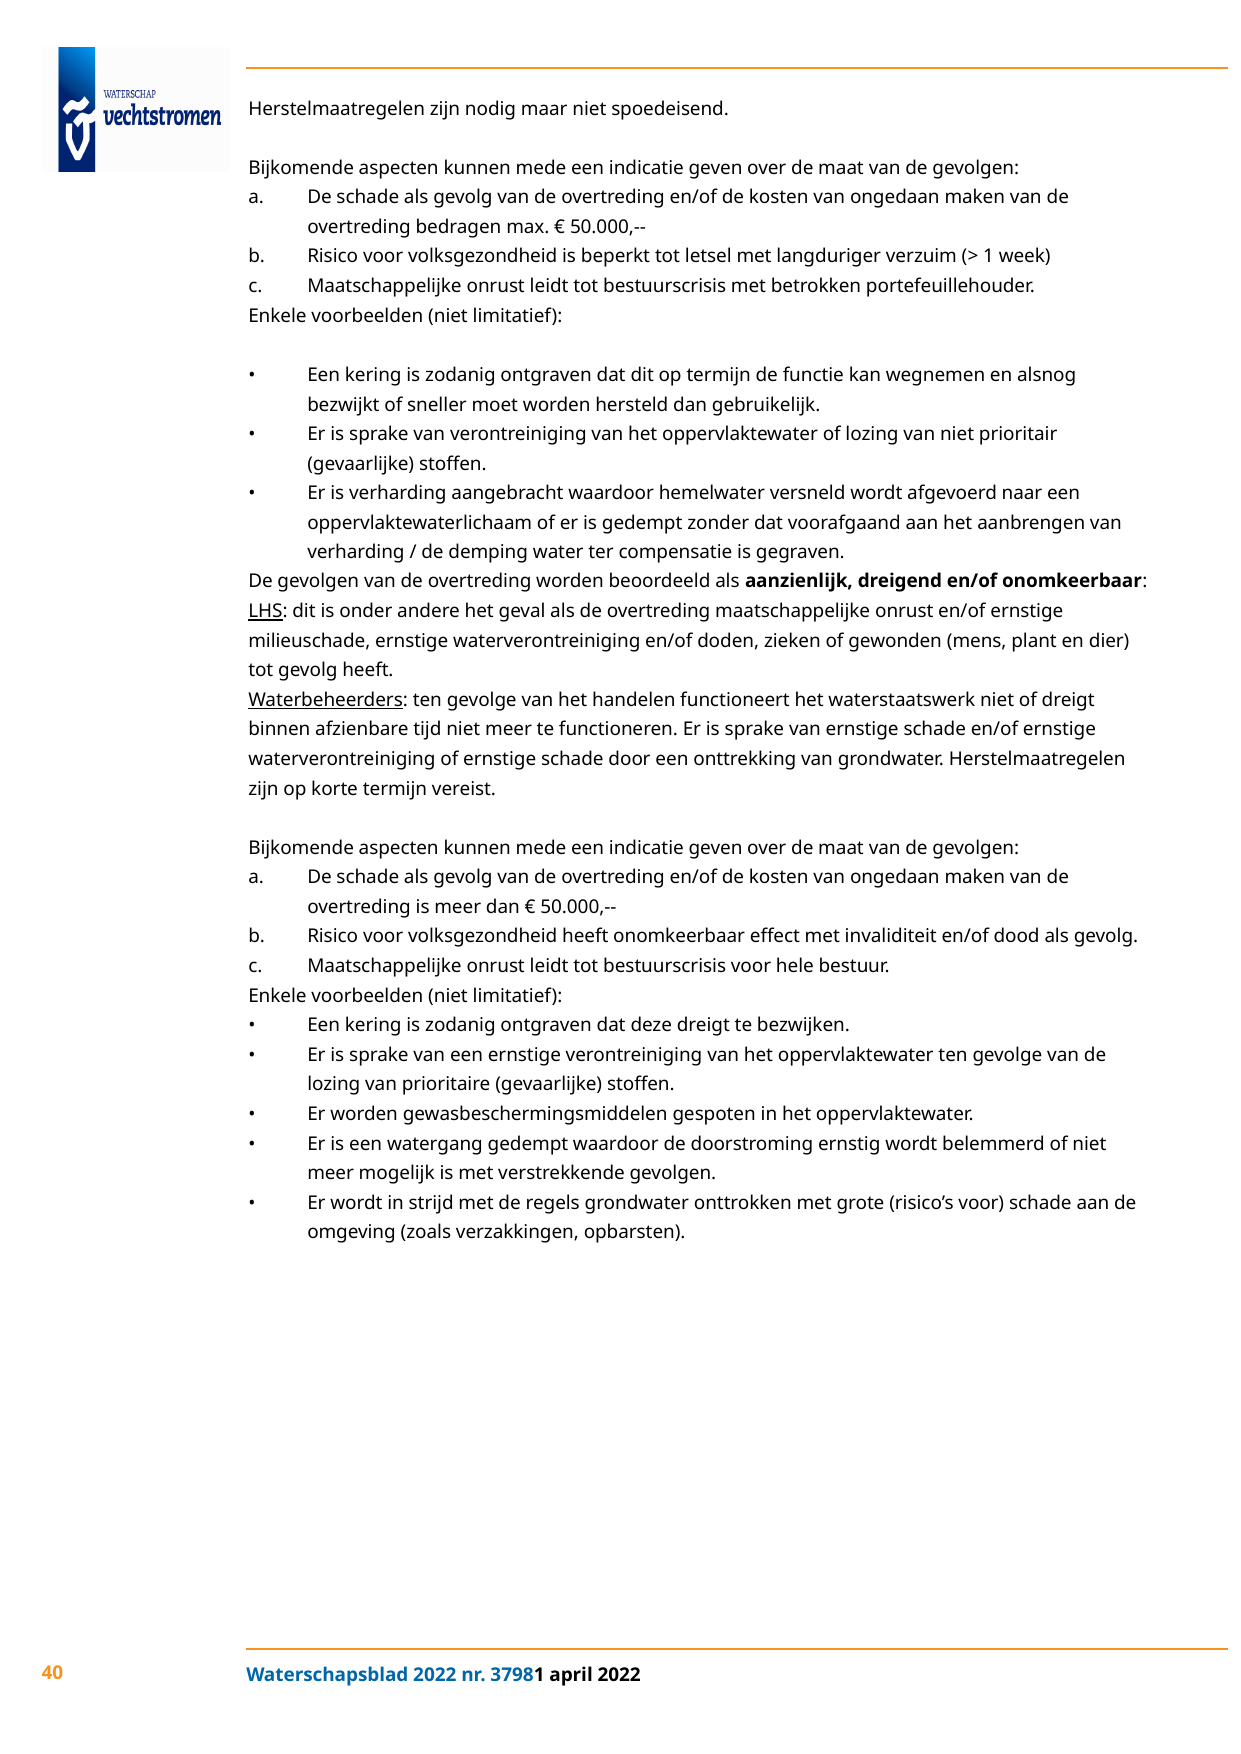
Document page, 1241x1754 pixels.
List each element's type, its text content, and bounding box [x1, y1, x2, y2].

picture [41, 47, 231, 172]
list Risico voor volksgezondheid is beperkt tot letsel met langduriger verzuim (> 1 week) [248, 243, 1152, 268]
text Bijkomende aspecten kunnen mede een indicatie geven over de maat van de gevolgen: [248, 834, 1152, 859]
list Risico voor volksgezondheid heeft onomkeerbaar effect met invaliditeit en/of dood als gevolg. [248, 923, 1152, 948]
text Enkele voorbeelden (niet limitatief): [248, 302, 1152, 328]
text Herstelmaatregelen zijn nodig maar niet spoedeisend. [248, 95, 1152, 121]
text Waterbeheerders: ten gevolge van het handelen functioneert het waterstaatswerk niet of dreigt binnen afzienbare tijd niet meer te functioneren. Er is sprake van ernstige schade en/of ernstige waterverontreiniging of ernstige schade door een onttrekking van grondwater. Herstelmaatregelen zijn op korte termijn vereist. [248, 686, 1152, 800]
table_header Een kering is zodanig ontgraven dat dit op termijn de functie kan wegnemen en alsnog bezwijkt of sneller moet worden hersteld dan gebruikelijk. Er is sprake van verontreiniging van het oppervlaktewater of lozing van niet prioritair (gevaarlijke) stoffen. Er is verharding aangebracht waardoor hemelwater versneld wordt afgevoerd naar een oppervlaktewaterlichaam of er is gedempt zonder dat voorafgaand aan het aanbrengen van verharding / de demping water ter compensatie is gegraven. [248, 361, 1152, 564]
text Bijkomende aspecten kunnen mede een indicatie geven over de maat van de gevolgen: [248, 154, 1152, 180]
list De schade als gevolg van de overtreding en/of de kosten van ongedaan maken van de overtreding bedragen max. € 50.000,-- [248, 183, 1152, 239]
text LHS: dit is onder andere het geval als de overtreding maatschappelijke onrust en/of ernstige milieuschade, ernstige waterverontreiniging en/of doden, zieken of gewonden (mens, plant en dier) tot gevolg heeft. [248, 597, 1152, 682]
list Maatschappelijke onrust leidt tot bestuurscrisis voor hele bestuur. [248, 952, 1152, 978]
table_header Een kering is zodanig ontgraven dat deze dreigt te bezwijken. Er is sprake van een ernstige verontreiniging van het oppervlaktewater ten gevolge van de lozing van prioritaire (gevaarlijke) stoffen. Er worden gewasbeschermingsmiddelen gespoten in het oppervlaktewater. Er is een watergang gedempt waardoor de doorstroming ernstig wordt belemmerd of niet meer mogelijk is met verstrekkende gevolgen. Er wordt in strijd met de regels grondwater onttrokken met grote (risico’s voor) schade aan de omgeving (zoals verzakkingen, opbarsten). [248, 1011, 1152, 1244]
list De schade als gevolg van de overtreding en/of de kosten van ongedaan maken van de overtreding is meer dan € 50.000,-- [248, 863, 1152, 919]
text De gevolgen van de overtreding worden beoordeeld als aanzienlijk, dreigend en/of onomkeerbaar: [248, 568, 1152, 593]
text Enkele voorbeelden (niet limitatief): [248, 982, 1152, 1007]
list Maatschappelijke onrust leidt tot bestuurscrisis met betrokken portefeuillehouder. [248, 272, 1152, 298]
